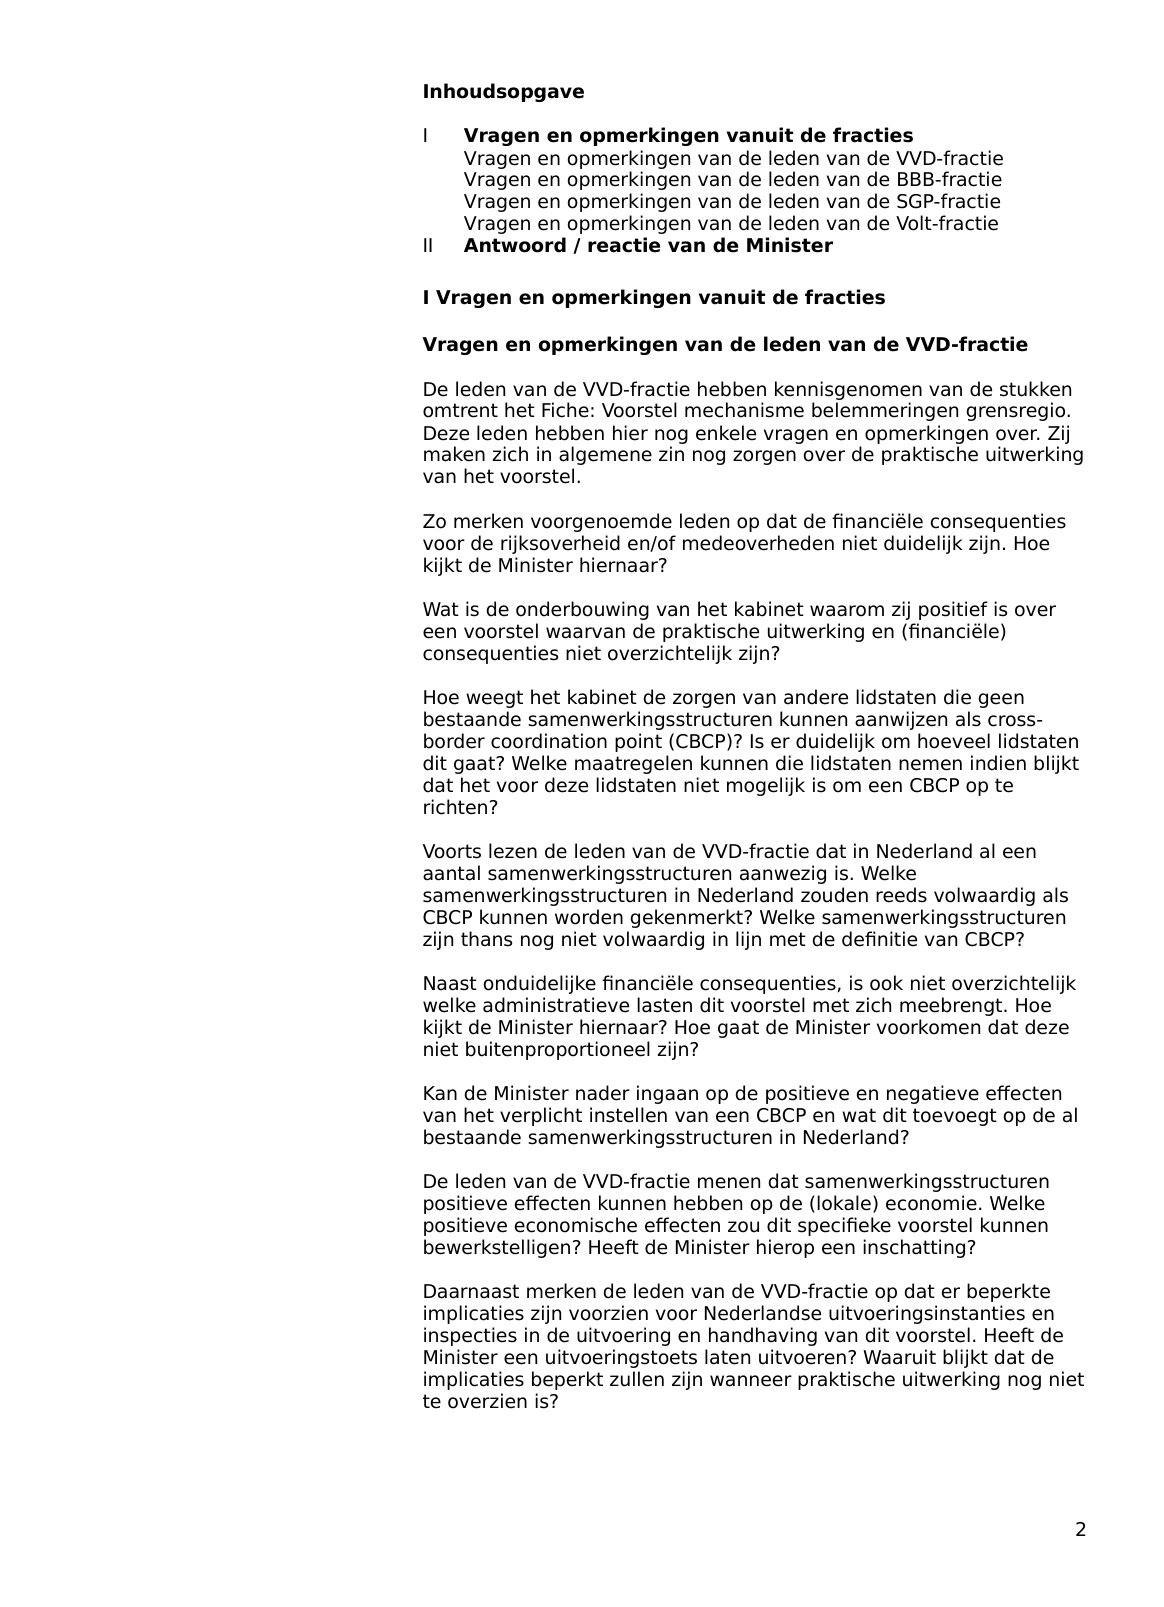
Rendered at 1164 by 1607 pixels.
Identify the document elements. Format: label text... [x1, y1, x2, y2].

subtitle Inhoudsopgave [422, 81, 1087, 103]
text De leden van de VVD-fractie hebben kennisgenomen van de stukken omtrent het Fiche: Voorstel mechanisme belemmeringen grensregio. Deze leden hebben hier nog enkele vragen en opmerkingen over. Zij maken zich in algemene zin nog zorgen over de praktische uitwerking van het voorstel. [422, 378, 1087, 488]
text Vragen en opmerkingen van de leden van de Volt-fractie [464, 213, 1087, 235]
subtitle I Vragen en opmerkingen vanuit de fracties [422, 287, 1087, 309]
text Naast onduidelijke financiële consequenties, is ook niet overzichtelijk welke administratieve lasten dit voorstel met zich meebrengt. Hoe kijkt de Minister hiernaar? Hoe gaat de Minister voorkomen dat deze niet buitenproportioneel zijn? [422, 973, 1087, 1061]
text Hoe weegt het kabinet de zorgen van andere lidstaten die geen bestaande samenwerkingsstructuren kunnen aanwijzen als cross-border coordination point (CBCP)? Is er duidelijk om hoeveel lidstaten dit gaat? Welke maatregelen kunnen die lidstaten nemen indien blijkt dat het voor deze lidstaten niet mogelijk is om een CBCP op te richten? [422, 687, 1087, 819]
text Voorts lezen de leden van de VVD-fractie dat in Nederland al een aantal samenwerkingsstructuren aanwezig is. Welke samenwerkingsstructuren in Nederland zouden reeds volwaardig als CBCP kunnen worden gekenmerkt? Welke samenwerkingsstructuren zijn thans nog niet volwaardig in lijn met de definitie van CBCP? [422, 841, 1087, 951]
text Vragen en opmerkingen van de leden van de SGP-fractie [464, 191, 1087, 213]
text Vragen en opmerkingen van de leden van de BBB-fractie [464, 169, 1087, 191]
text De leden van de VVD-fractie menen dat samenwerkingsstructuren positieve effecten kunnen hebben op de (lokale) economie. Welke positieve economische effecten zou dit specifieke voorstel kunnen bewerkstelligen? Heeft de Minister hierop een inschatting? [422, 1171, 1087, 1259]
text Zo merken voorgenoemde leden op dat de financiële consequenties voor de rijksoverheid en/of medeoverheden niet duidelijk zijn. Hoe kijkt de Minister hiernaar? [422, 511, 1087, 576]
text Kan de Minister nader ingaan op de positieve en negatieve effecten van het verplicht instellen van een CBCP en wat dit toevoegt op de al bestaande samenwerkingsstructuren in Nederland? [422, 1083, 1087, 1149]
text I Vragen en opmerkingen vanuit de fracties [422, 125, 1087, 147]
text Vragen en opmerkingen van de leden van de VVD-fractie [464, 147, 1087, 169]
text II Antwoord / reactie van de Minister [422, 235, 1087, 257]
text Daarnaast merken de leden van de VVD-fractie op dat er beperkte implicaties zijn voorzien voor Nederlandse uitvoeringsinstanties en inspecties in de uitvoering en handhaving van dit voorstel. Heeft de Minister een uitvoeringstoets laten uitvoeren? Waaruit blijkt dat de implicaties beperkt zullen zijn wanneer praktische uitwerking nog niet te overzien is? [422, 1281, 1087, 1413]
text Wat is de onderbouwing van het kabinet waarom zij positief is over een voorstel waarvan de praktische uitwerking en (financiële) consequenties niet overzichtelijk zijn? [422, 599, 1087, 664]
subtitle Vragen en opmerkingen van de leden van de VVD-fractie [422, 334, 1087, 356]
